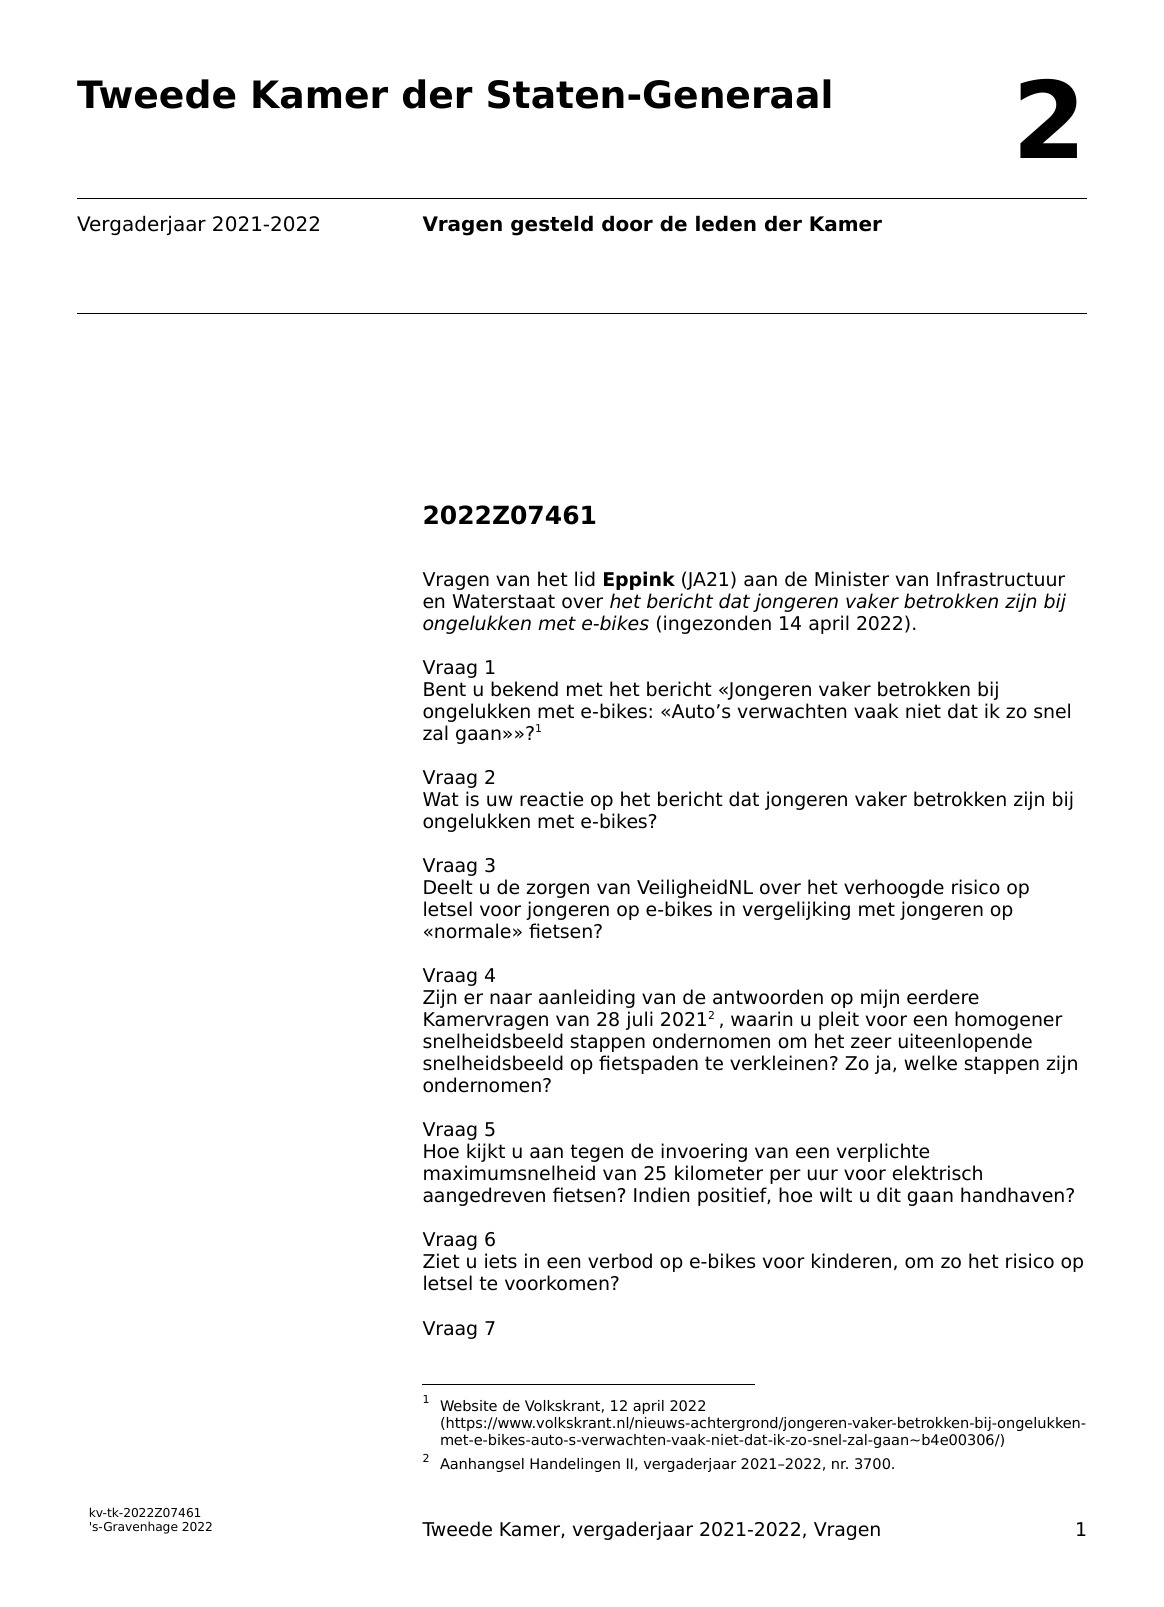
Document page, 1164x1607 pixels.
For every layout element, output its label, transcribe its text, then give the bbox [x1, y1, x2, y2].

text kv-tk-2022Z07461 [88, 1506, 323, 1520]
text Deelt u de zorgen van VeiligheidNL over het verhoogde risico op letsel voor jongeren op e-bikes in vergelijking met jongeren op «normale» fietsen? [422, 877, 1087, 943]
text Vraag 5 [422, 1119, 1087, 1141]
text Vraag 4 [422, 965, 1087, 987]
text Vraag 1 [422, 657, 1087, 679]
table_cell Vragen gesteld door de leden der Kamer [422, 199, 1087, 313]
table_cell Vergaderjaar 2021-2022 [77, 199, 422, 313]
text Vraag 6 [422, 1229, 1087, 1251]
table_header Tweede Kamer der Staten-Generaal [77, 59, 886, 198]
text Wat is uw reactie op het bericht dat jongeren vaker betrokken zijn bij ongelukken met e-bikes? [422, 789, 1087, 833]
text Vragen van het lid Eppink (JA21) aan de Minister van Infrastructuur en Waterstaat over het bericht dat jongeren vaker betrokken zijn bij ongelukken met e-bikes (ingezonden 14 april 2022). [422, 569, 1087, 635]
text Vraag 3 [422, 855, 1087, 877]
text Vraag 2 [422, 767, 1087, 789]
text Hoe kijkt u aan tegen de invoering van een verplichte maximumsnelheid van 25 kilometer per uur voor elektrisch aangedreven fietsen? Indien positief, hoe wilt u dit gaan handhaven? [422, 1141, 1087, 1207]
text Vraag 7 [422, 1317, 1087, 1339]
text Zijn er naar aanleiding van de antwoorden op mijn eerdere Kamervragen van 28 juli 2021, waarin u pleit voor een homogener snelheidsbeeld stappen ondernomen om het zeer uiteenlopende snelheidsbeeld op fietspaden te verkleinen? Zo ja, welke stappen zijn ondernomen? [422, 987, 1087, 1097]
text Ziet u iets in een verbod op e-bikes voor kinderen, om zo het risico op letsel te voorkomen? [422, 1251, 1087, 1295]
text Aanhangsel Handelingen II, vergaderjaar 2021–2022, nr. 3700. [422, 1452, 1087, 1474]
text 's-Gravenhage 2022 [88, 1520, 323, 1534]
table_header 2 [886, 59, 1087, 198]
text 2022Z07461 [422, 501, 1087, 531]
text Bent u bekend met het bericht «Jongeren vaker betrokken bij ongelukken met e-bikes: «Auto’s verwachten vaak niet dat ik zo snel zal gaan»»? [422, 679, 1087, 745]
text Website de Volkskrant, 12 april 2022 (https://www.volkskrant.nl/nieuws-achtergrond/jongeren-vaker-betrokken-bij-ongelukken-met-e-bikes-auto-s-verwachten-vaak-niet-dat-ik-zo-snel-zal-gaan~b4e00306/) [422, 1393, 1087, 1449]
